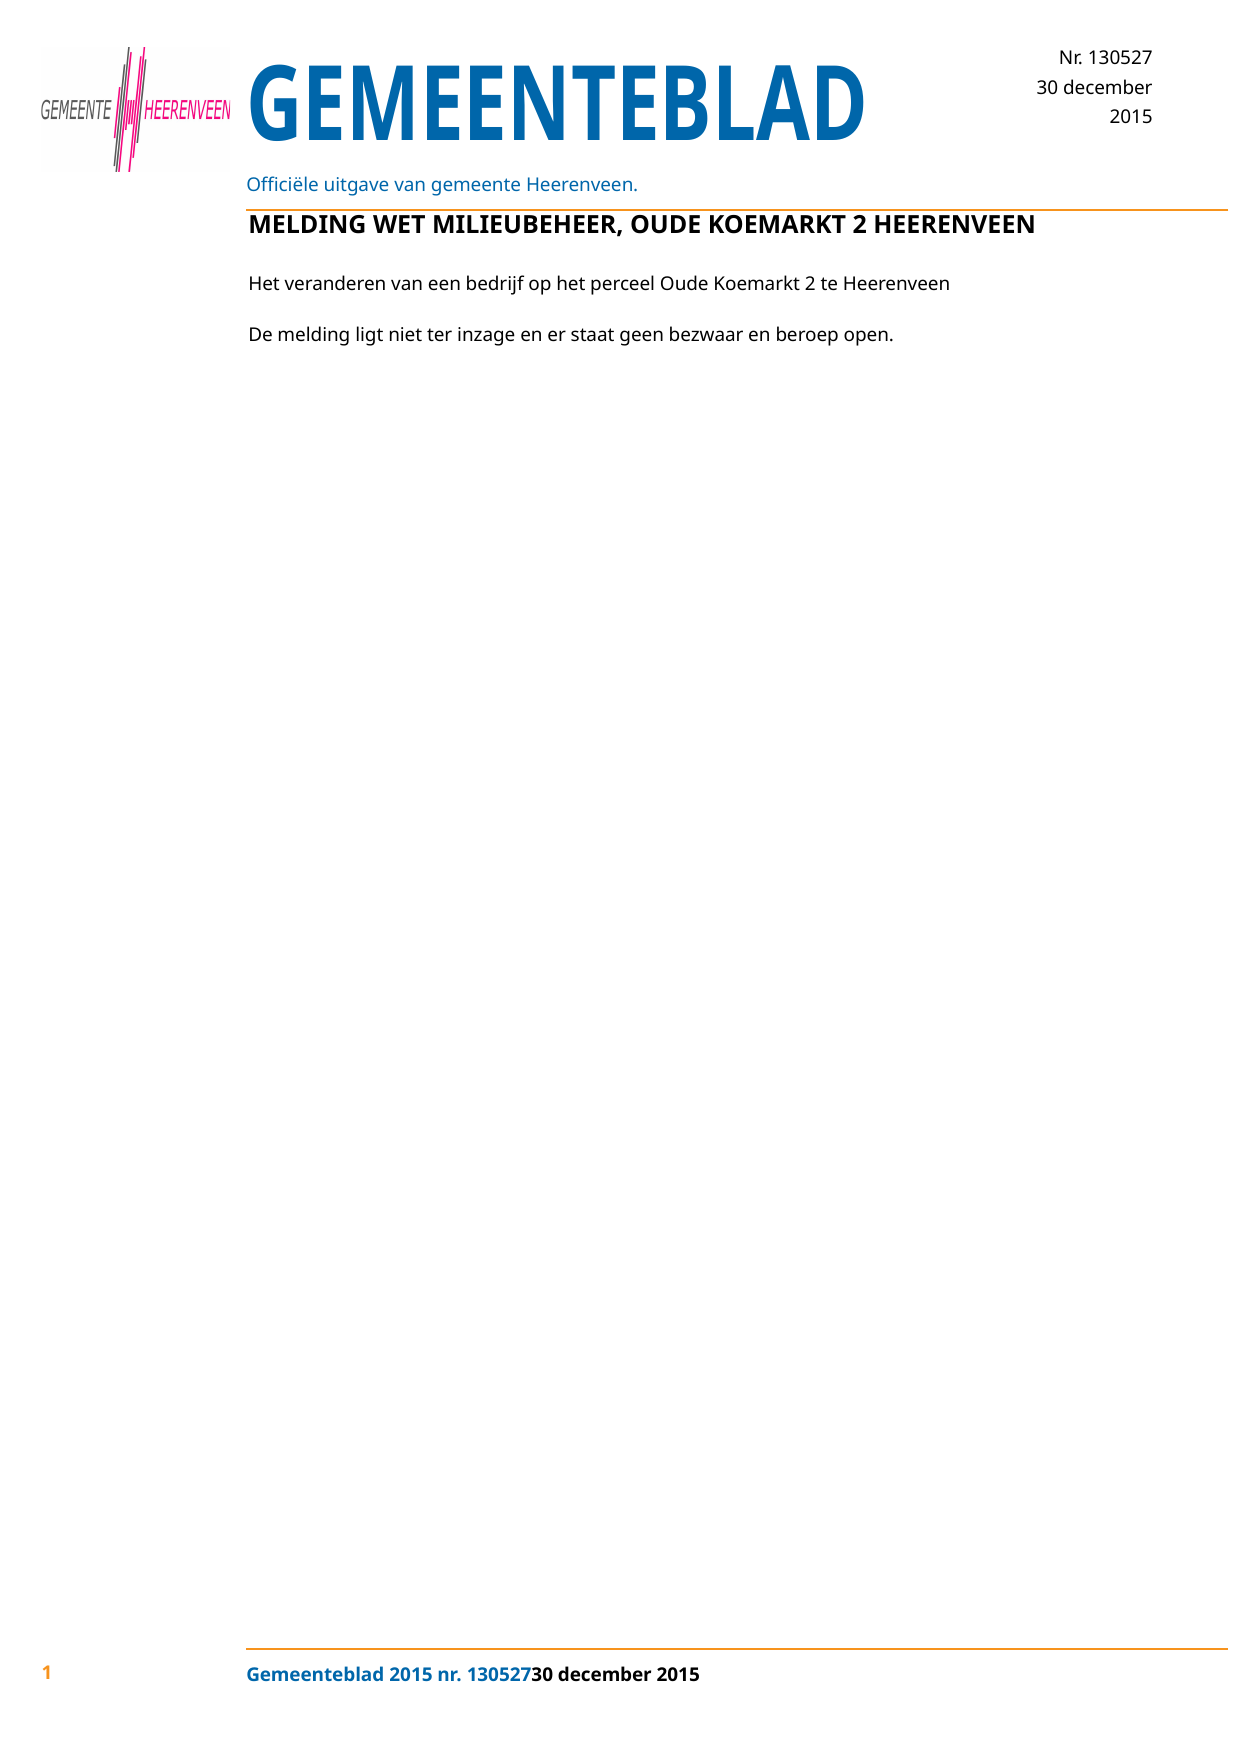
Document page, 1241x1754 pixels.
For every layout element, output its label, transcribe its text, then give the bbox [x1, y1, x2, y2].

text Het veranderen van een bedrijf op het perceel Oude Koemarkt 2 te Heerenveen [248, 270, 1152, 296]
text MELDING WET MILIEUBEHEER, OUDE KOEMARKT 2 HEERENVEEN [248, 211, 1152, 241]
picture [41, 47, 231, 172]
text De melding ligt niet ter inzage en er staat geen bezwaar en beroep open. [248, 321, 1152, 346]
